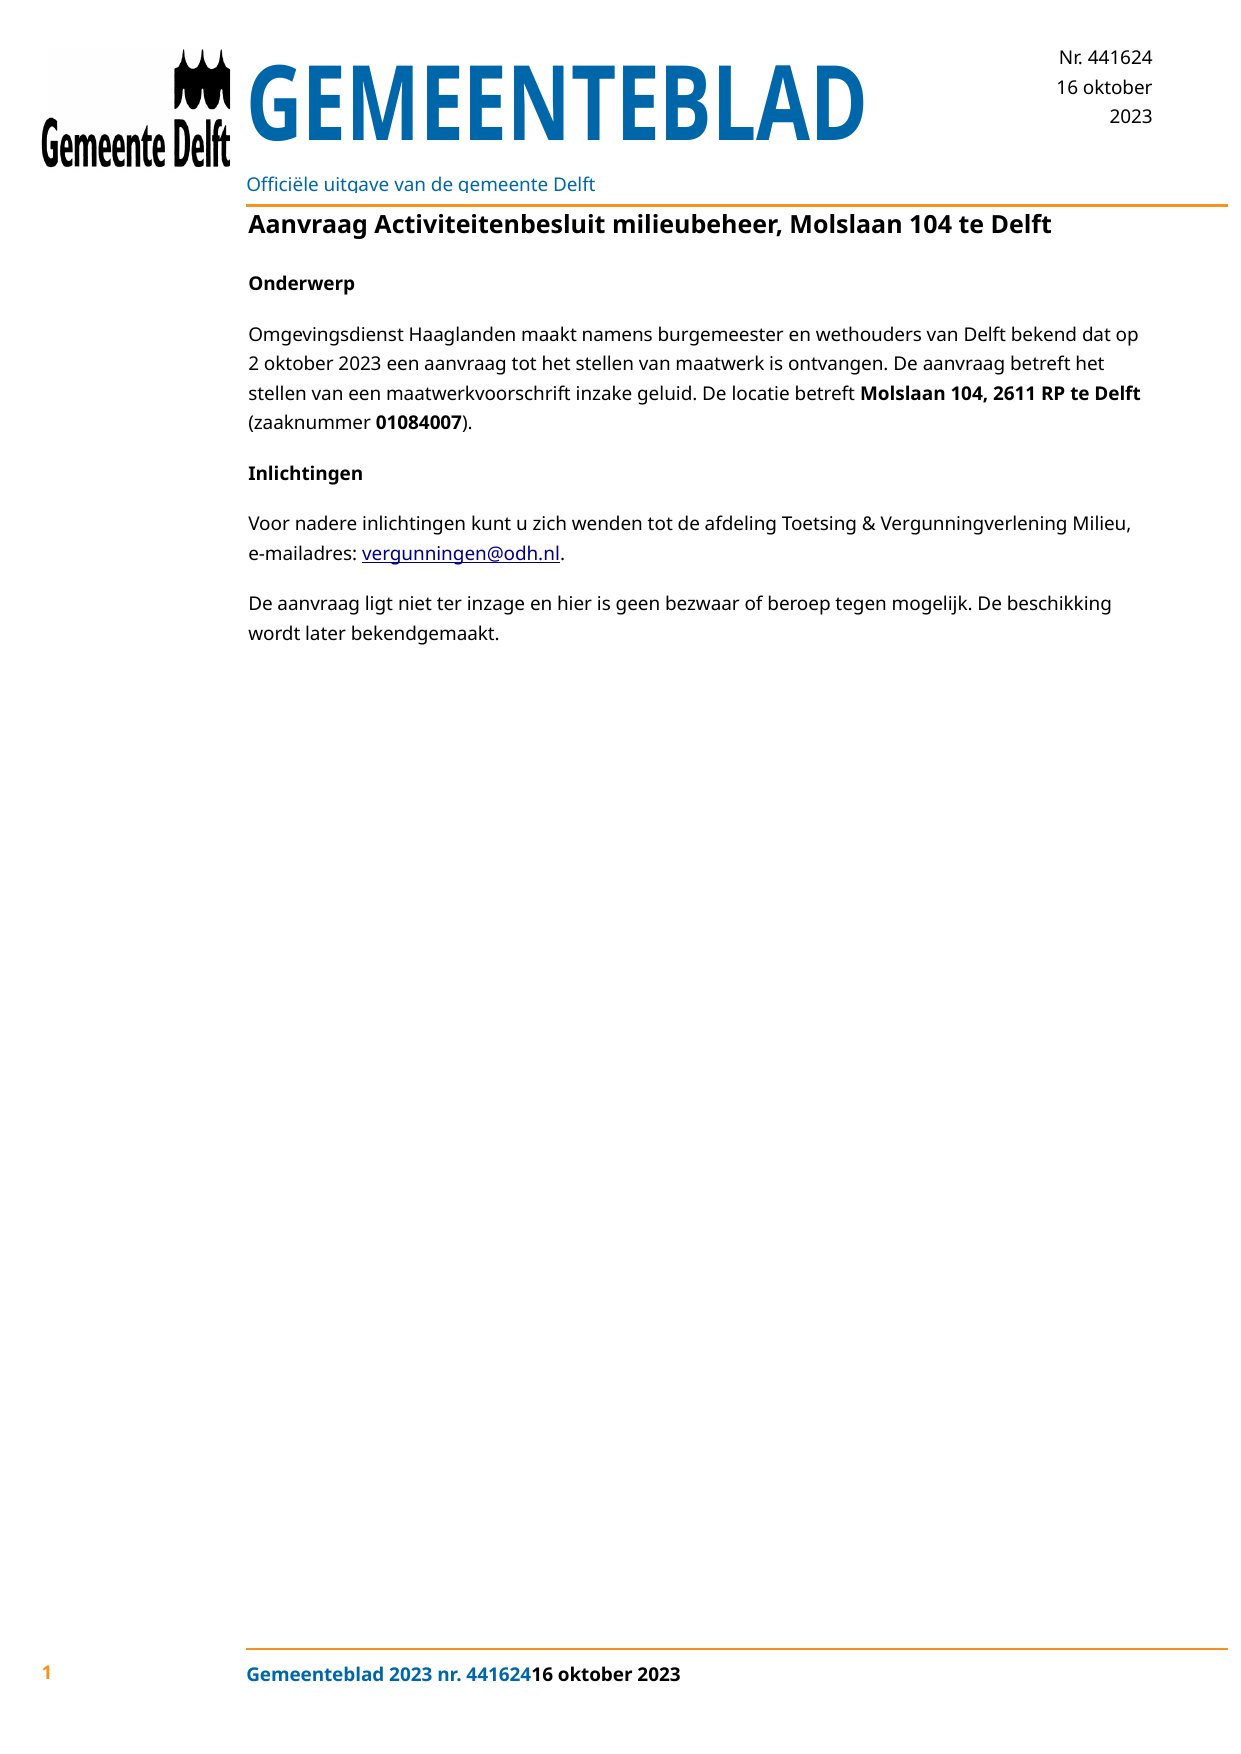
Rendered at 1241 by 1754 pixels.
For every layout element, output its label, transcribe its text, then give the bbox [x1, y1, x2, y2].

text De aanvraag ligt niet ter inzage en hier is geen bezwaar of beroep tegen mogelijk. De beschikking wordt later bekendgemaakt. [248, 590, 1152, 646]
text Inlichtingen [248, 460, 1152, 486]
text Voor nadere inlichtingen kunt u zich wenden tot de afdeling Toetsing & Vergunningverlening Milieu, e-mailadres: vergunningen@odh.nl. [248, 510, 1152, 566]
text Aanvraag Activiteitenbesluit milieubeheer, Molslaan 104 te Delft [248, 207, 1152, 241]
text Omgevingsdienst Haaglanden maakt namens burgemeester en wethouders van Delft bekend dat op 2 oktober 2023 een aanvraag tot het stellen van maatwerk is ontvangen. De aanvraag betreft het stellen van een maatwerkvoorschrift inzake geluid. De locatie betreft Molslaan 104, 2611 RP te Delft (zaaknummer 01084007). [248, 321, 1152, 435]
text Onderwerp [248, 270, 1152, 296]
picture [41, 47, 231, 172]
